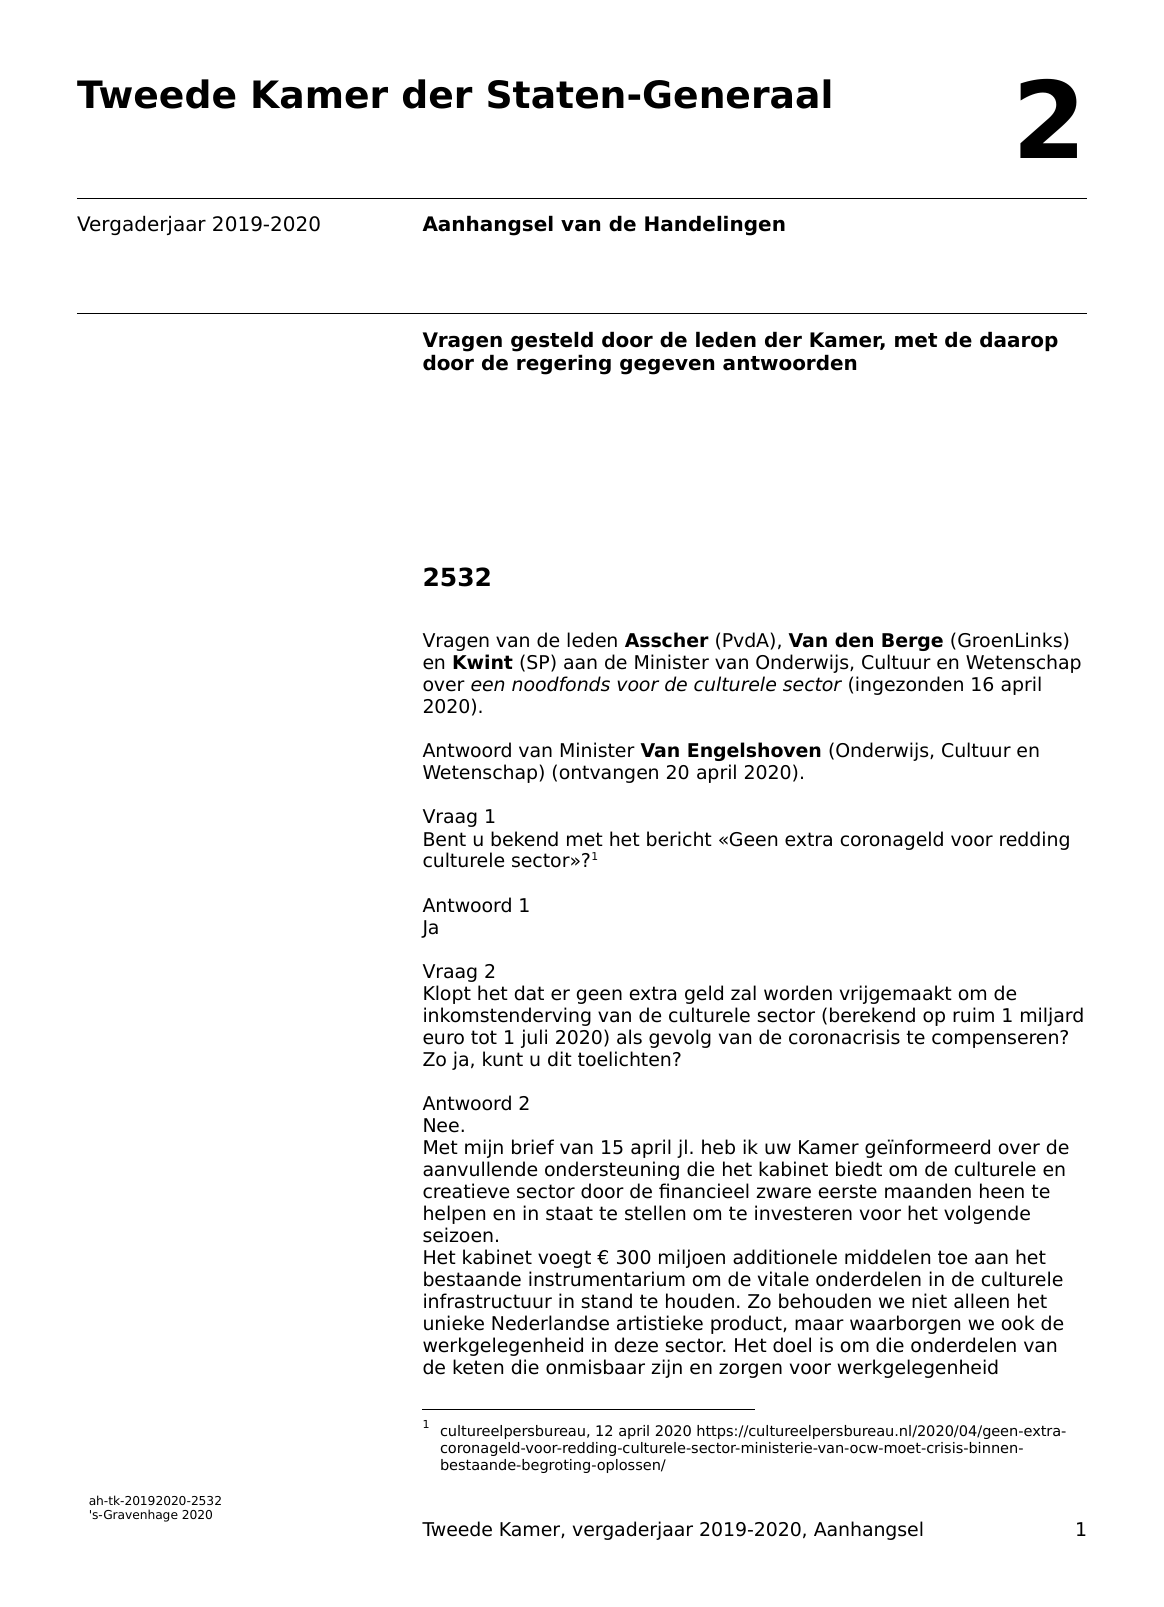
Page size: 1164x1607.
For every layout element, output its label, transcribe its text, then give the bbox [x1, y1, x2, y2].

text Bent u bekend met het bericht «Geen extra coronageld voor redding culturele sector»? [422, 828, 1087, 872]
text Vraag 1 [422, 806, 1087, 828]
text Met mijn brief van 15 april jl. heb ik uw Kamer geïnformeerd over de aanvullende ondersteuning die het kabinet biedt om de culturele en creatieve sector door de financieel zware eerste maanden heen te helpen en in staat te stellen om te investeren voor het volgende seizoen. [422, 1137, 1087, 1247]
text Vraag 2 [422, 961, 1087, 983]
text 2532 [422, 563, 1087, 592]
text Het kabinet voegt € 300 miljoen additionele middelen toe aan het bestaande instrumentarium om de vitale onderdelen in de culturele infrastructuur in stand te houden. Zo behouden we niet alleen het unieke Nederlandse artistieke product, maar waarborgen we ook de werkgelegenheid in deze sector. Het doel is om die onderdelen van de keten die onmisbaar zijn en zorgen voor werkgelegenheid [422, 1247, 1087, 1378]
table_header 2 [886, 59, 1087, 198]
table_cell Vergaderjaar 2019-2020 [77, 199, 422, 313]
text Antwoord 1 [422, 894, 1087, 917]
text 's-Gravenhage 2020 [88, 1508, 323, 1522]
table_header Tweede Kamer der Staten-Generaal [77, 59, 886, 198]
table_cell Aanhangsel van de Handelingen [422, 199, 1087, 313]
table_cell [77, 314, 422, 375]
text Antwoord 2 [422, 1093, 1087, 1115]
text ah-tk-20192020-2532 [88, 1494, 323, 1508]
text Vragen van de leden Asscher (PvdA), Van den Berge (GroenLinks) en Kwint (SP) aan de Minister van Onderwijs, Cultuur en Wetenschap over een noodfonds voor de culturele sector (ingezonden 16 april 2020). [422, 630, 1087, 718]
table_cell Vragen gesteld door de leden der Kamer, met de daarop door de regering gegeven antwoorden [422, 314, 1087, 375]
text Nee. [422, 1115, 1087, 1137]
text Ja [422, 917, 1087, 938]
text cultureelpersbureau, 12 april 2020 https://cultureelpersbureau.nl/2020/04/geen-extra-coronageld-voor-redding-culturele-sector-ministerie-van-ocw-moet-crisis-binnen-bestaande-begroting-oplossen/ [422, 1418, 1087, 1474]
text Antwoord van Minister Van Engelshoven (Onderwijs, Cultuur en Wetenschap) (ontvangen 20 april 2020). [422, 740, 1087, 784]
text Klopt het dat er geen extra geld zal worden vrijgemaakt om de inkomstenderving van de culturele sector (berekend op ruim 1 miljard euro tot 1 juli 2020) als gevolg van de coronacrisis te compenseren? Zo ja, kunt u dit toelichten? [422, 983, 1087, 1071]
